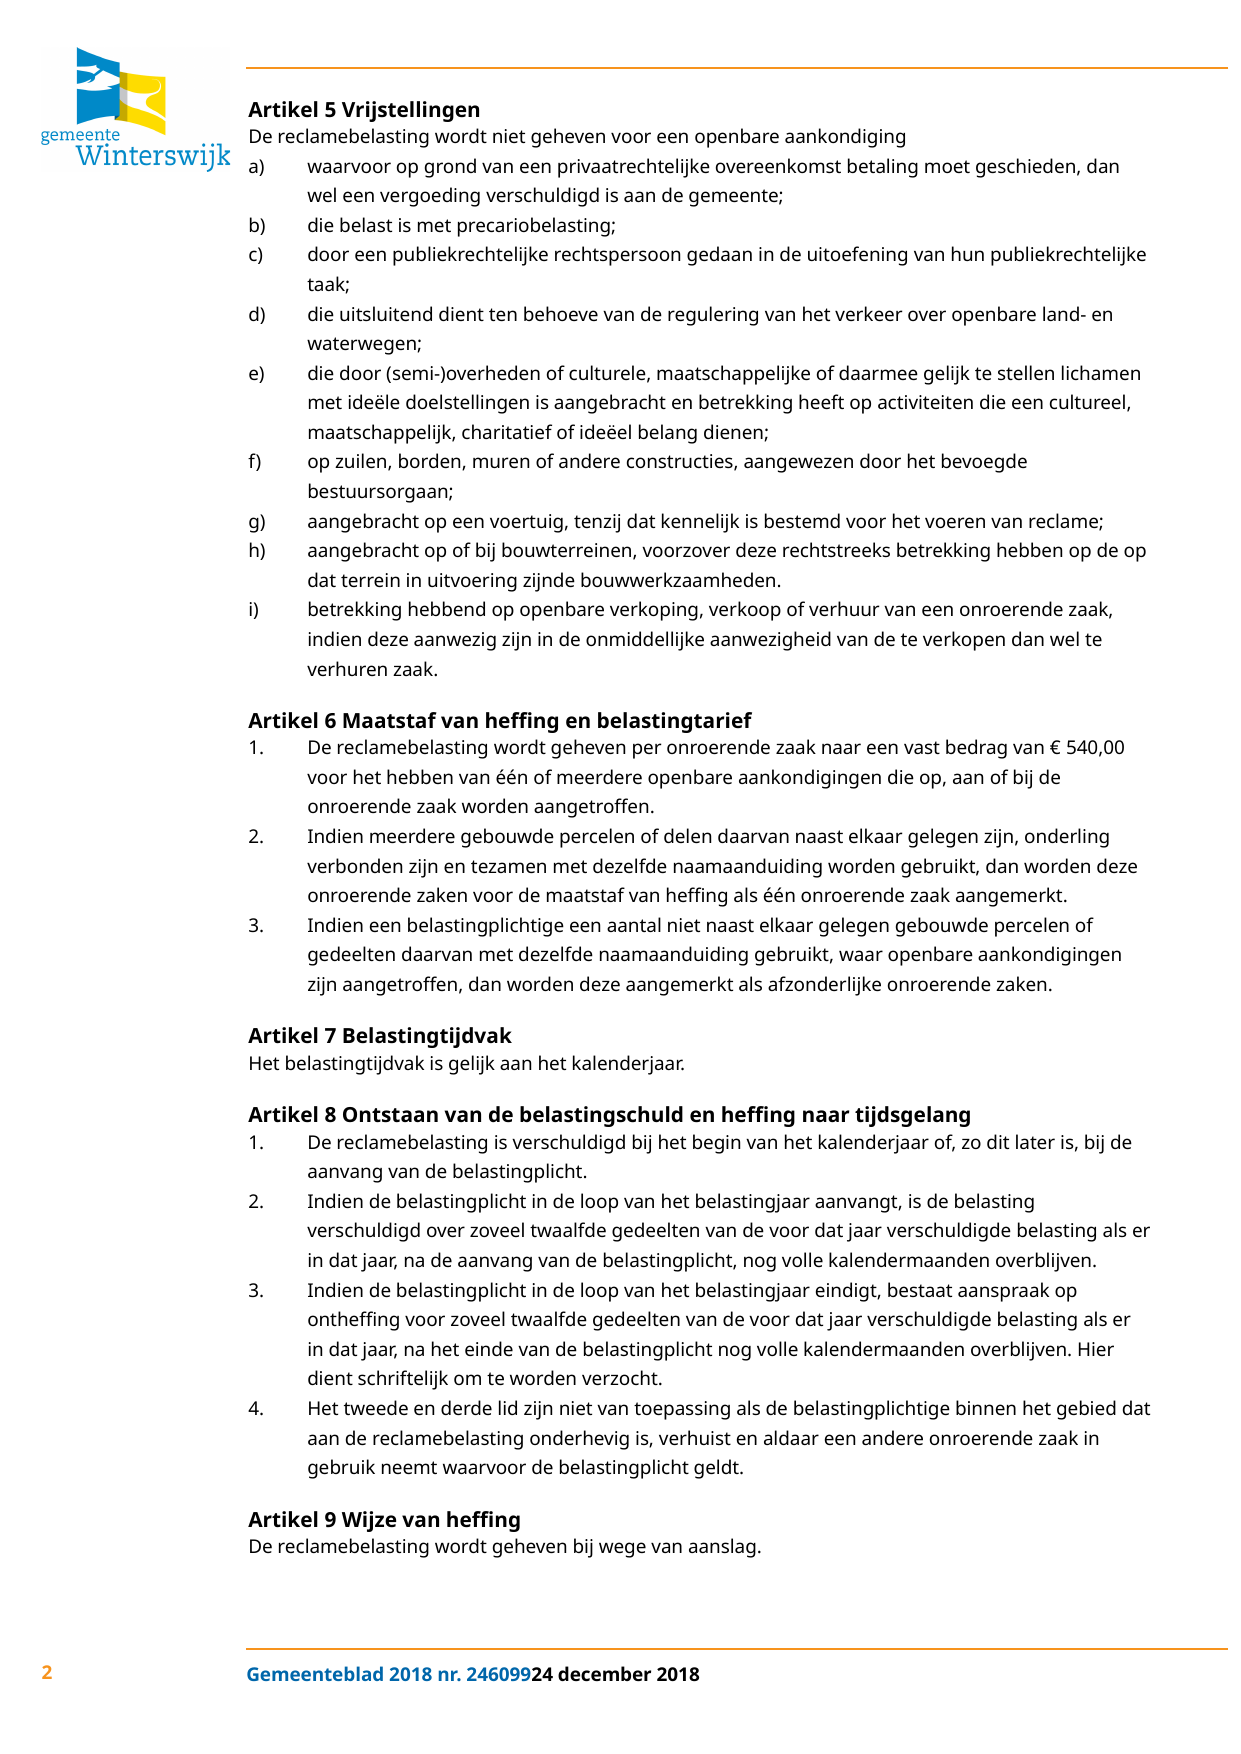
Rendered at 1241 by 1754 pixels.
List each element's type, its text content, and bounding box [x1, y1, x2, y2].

picture [41, 47, 231, 172]
list Het tweede en derde lid zijn niet van toepassing als de belastingplichtige binnen het gebied dat aan de reclamebelasting onderhevig is, verhuist en aldaar een andere onroerende zaak in gebruik neemt waarvoor de belastingplicht geldt. [248, 1395, 1152, 1480]
list aangebracht op een voertuig, tenzij dat kennelijk is bestemd voor het voeren van reclame; [248, 508, 1152, 533]
list door een publiekrechtelijke rechtspersoon gedaan in de uitoefening van hun publiekrechtelijke taak; [248, 242, 1152, 297]
list Indien de belastingplicht in de loop van het belastingjaar eindigt, bestaat aanspraak op ontheffing voor zoveel twaalfde gedeelten van de voor dat jaar verschuldigde belasting als er in dat jaar, na het einde van de belastingplicht nog volle kalendermaanden overblijven. Hier dient schriftelijk om te worden verzocht. [248, 1277, 1152, 1391]
picture [225, 153, 231, 162]
list Indien de belastingplicht in de loop van het belastingjaar aanvangt, is de belasting verschuldigd over zoveel twaalfde gedeelten van de voor dat jaar verschuldigde belasting als er in dat jaar, na de aanvang van de belastingplicht, nog volle kalendermaanden overblijven. [248, 1188, 1152, 1273]
list De reclamebelasting wordt geheven per onroerende zaak naar een vast bedrag van € 540,00 voor het hebben van één of meerdere openbare aankondigingen die op, aan of bij de onroerende zaak worden aangetroffen. [248, 734, 1152, 819]
list betrekking hebbend op openbare verkoping, verkoop of verhuur van een onroerende zaak, indien deze aanwezig zijn in de onmiddellijke aanwezigheid van de te verkopen dan wel te verhuren zaak. [248, 597, 1152, 681]
text De reclamebelasting wordt niet geheven voor een openbare aankondiging [248, 123, 1152, 149]
text Artikel 8 Ontstaan van de belastingschuld en heffing naar tijdsgelang [248, 1101, 1152, 1129]
list die uitsluitend dient ten behoeve van de regulering van het verkeer over openbare land- en waterwegen; [248, 301, 1152, 356]
text Artikel 5 Vrijstellingen [248, 95, 1152, 123]
text Artikel 9 Wijze van heffing [248, 1505, 1152, 1533]
list die door (semi-)overheden of culturele, maatschappelijke of daarmee gelijk te stellen lichamen met ideële doelstellingen is aangebracht en betrekking heeft op activiteiten die een cultureel, maatschappelijk, charitatief of ideëel belang dienen; [248, 360, 1152, 445]
text Artikel 7 Belastingtijdvak [248, 1022, 1152, 1050]
text De reclamebelasting wordt geheven bij wege van aanslag. [248, 1533, 1152, 1559]
list aangebracht op of bij bouwterreinen, voorzover deze rechtstreeks betrekking hebben op de op dat terrein in uitvoering zijnde bouwwerkzaamheden. [248, 537, 1152, 593]
text Artikel 6 Maatstaf van heffing en belastingtarief [248, 706, 1152, 734]
list die belast is met precariobelasting; [248, 212, 1152, 238]
list De reclamebelasting is verschuldigd bij het begin van het kalenderjaar of, zo dit later is, bij de aanvang van de belastingplicht. [248, 1129, 1152, 1184]
list waarvoor op grond van een privaatrechtelijke overeenkomst betaling moet geschieden, dan wel een vergoeding verschuldigd is aan de gemeente; [248, 153, 1152, 208]
list Indien een belastingplichtige een aantal niet naast elkaar gelegen gebouwde percelen of gedeelten daarvan met dezelfde naamaanduiding gebruikt, waar openbare aankondigingen zijn aangetroffen, dan worden deze aangemerkt als afzonderlijke onroerende zaken. [248, 912, 1152, 997]
list op zuilen, borden, muren of andere constructies, aangewezen door het bevoegde bestuursorgaan; [248, 449, 1152, 504]
text Het belastingtijdvak is gelijk aan het kalenderjaar. [248, 1050, 1152, 1076]
list Indien meerdere gebouwde percelen of delen daarvan naast elkaar gelegen zijn, onderling verbonden zijn en tezamen met dezelfde naamaanduiding worden gebruikt, dan worden deze onroerende zaken voor de maatstaf van heffing als één onroerende zaak aangemerkt. [248, 823, 1152, 908]
